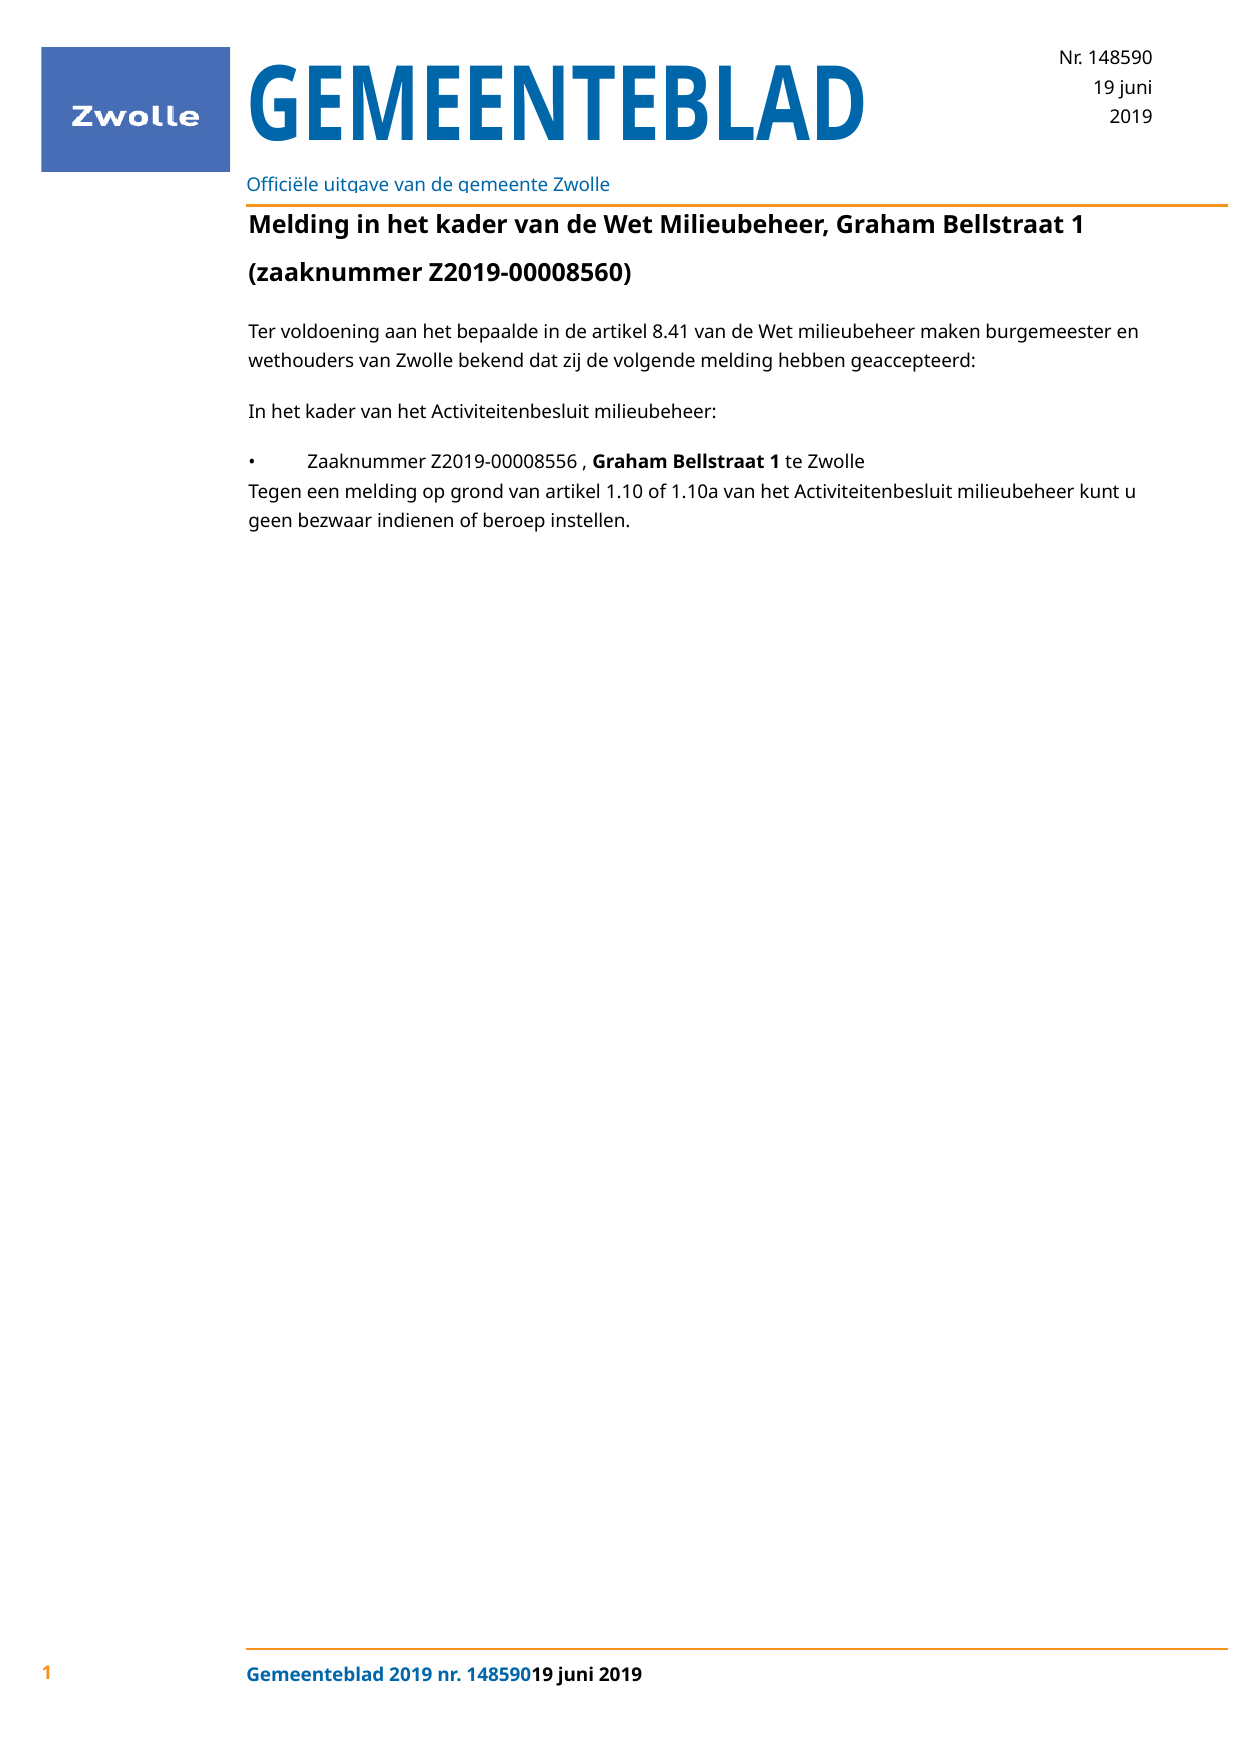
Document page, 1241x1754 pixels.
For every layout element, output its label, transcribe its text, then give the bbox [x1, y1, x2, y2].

list Zaaknummer Z2019-00008556 , Graham Bellstraat 1 te Zwolle [248, 448, 1152, 474]
text Melding in het kader van de Wet Milieubeheer, Graham Bellstraat 1 (zaaknummer Z2019-00008560) [248, 207, 1152, 288]
text Tegen een melding op grond van artikel 1.10 of 1.10a van het Activiteitenbesluit milieubeheer kunt u geen bezwaar indienen of beroep instellen. [248, 478, 1152, 533]
text Ter voldoening aan het bepaalde in de artikel 8.41 van de Wet milieubeheer maken burgemeester en wethouders van Zwolle bekend dat zij de volgende melding hebben geaccepteerd: [248, 318, 1152, 373]
text In het kader van het Activiteitenbesluit milieubeheer: [248, 398, 1152, 424]
picture [41, 47, 231, 172]
